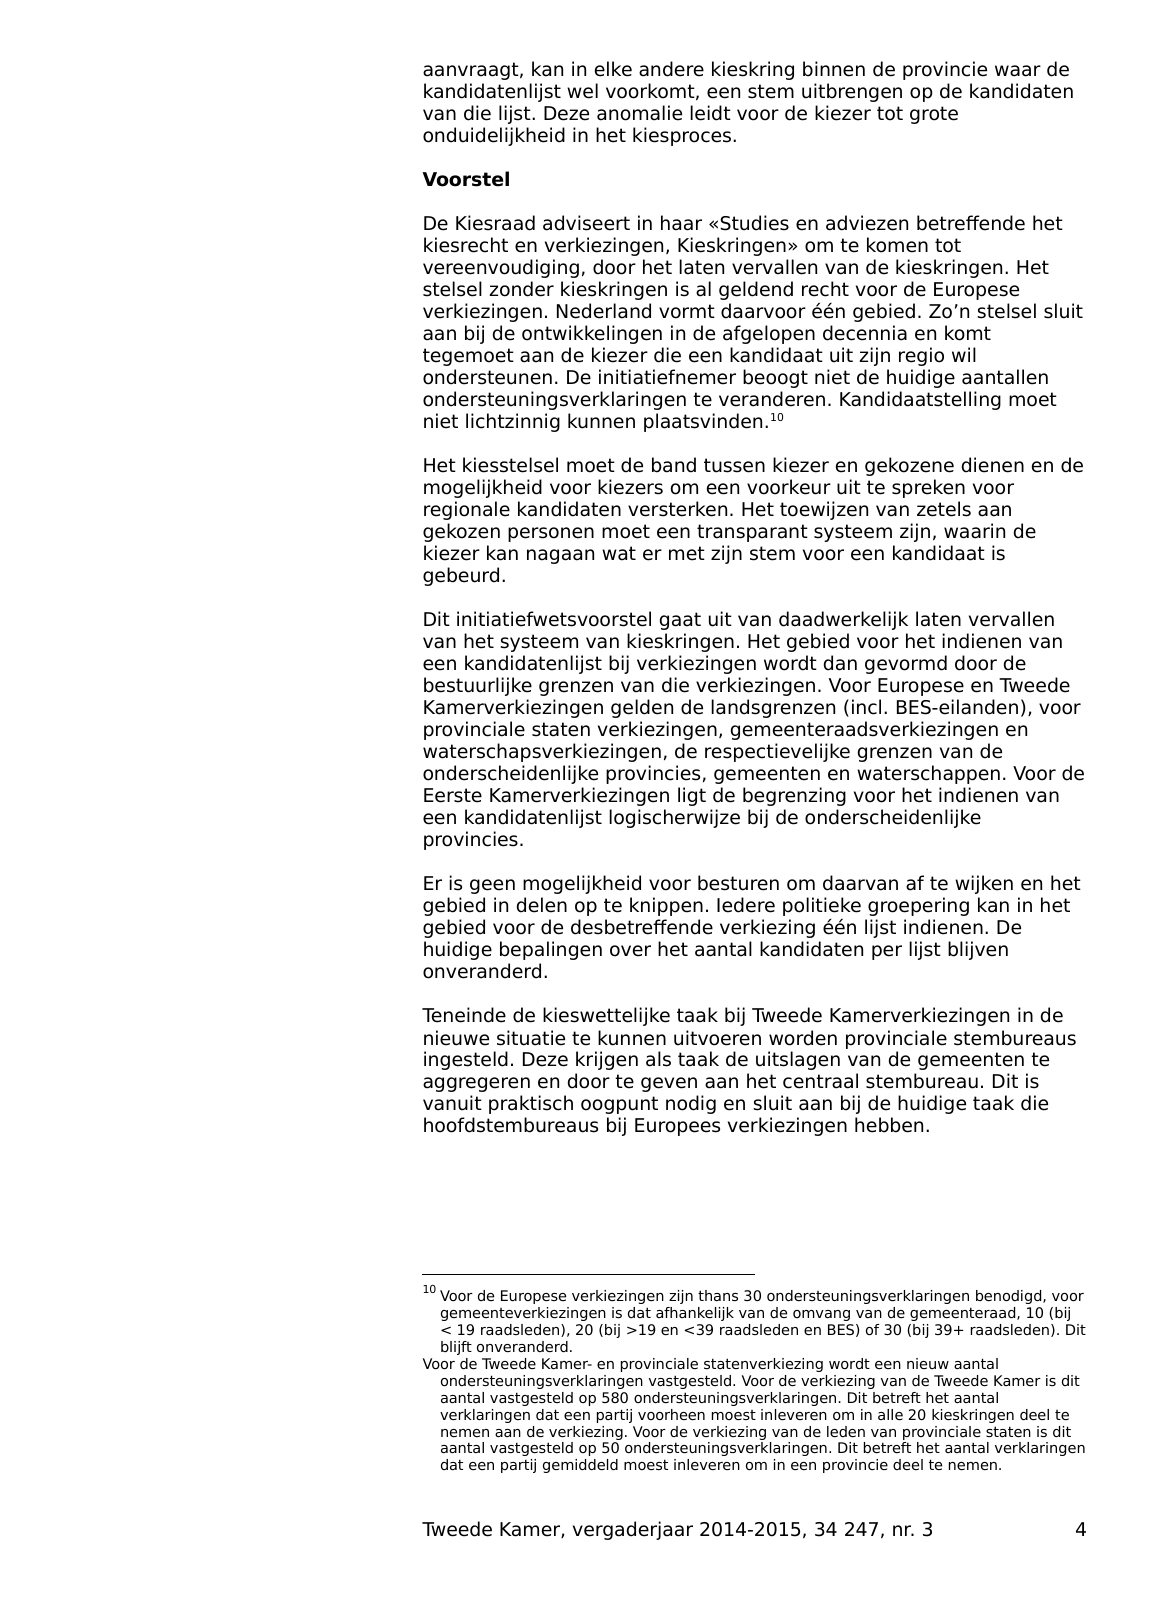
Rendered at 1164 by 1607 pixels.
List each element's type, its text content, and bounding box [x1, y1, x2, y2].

text Dit initiatiefwetsvoorstel gaat uit van daadwerkelijk laten vervallen van het systeem van kieskringen. Het gebied voor het indienen van een kandidatenlijst bij verkiezingen wordt dan gevormd door de bestuurlijke grenzen van die verkiezingen. Voor Europese en Tweede Kamerverkiezingen gelden de landsgrenzen (incl. BES-eilanden), voor provinciale staten verkiezingen, gemeenteraadsverkiezingen en waterschapsverkiezingen, de respectievelijke grenzen van de onderscheidenlijke provincies, gemeenten en waterschappen. Voor de Eerste Kamerverkiezingen ligt de begrenzing voor het indienen van een kandidatenlijst logischerwijze bij de onderscheidenlijke provincies. [422, 609, 1087, 851]
text Het kiesstelsel moet de band tussen kiezer en gekozene dienen en de mogelijkheid voor kiezers om een voorkeur uit te spreken voor regionale kandidaten versterken. Het toewijzen van zetels aan gekozen personen moet een transparant systeem zijn, waarin de kiezer kan nagaan wat er met zijn stem voor een kandidaat is gebeurd. [422, 455, 1087, 587]
text De Kiesraad adviseert in haar «Studies en adviezen betreffende het kiesrecht en verkiezingen, Kieskringen» om te komen tot vereenvoudiging, door het laten vervallen van de kieskringen. Het stelsel zonder kieskringen is al geldend recht voor de Europese verkiezingen. Nederland vormt daarvoor één gebied. Zo’n stelsel sluit aan bij de ontwikkelingen in de afgelopen decennia en komt tegemoet aan de kiezer die een kandidaat uit zijn regio wil ondersteunen. De initiatiefnemer beoogt niet de huidige aantallen ondersteuningsverklaringen te veranderen. Kandidaatstelling moet niet lichtzinnig kunnen plaatsvinden. [422, 213, 1087, 433]
text Voor de Europese verkiezingen zijn thans 30 ondersteuningsverklaringen benodigd, voor gemeenteverkiezingen is dat afhankelijk van de omvang van de gemeenteraad, 10 (bij < 19 raadsleden), 20 (bij >19 en <39 raadsleden en BES) of 30 (bij 39+ raadsleden). Dit blijft onveranderd. [422, 1283, 1087, 1356]
text Voor de Tweede Kamer- en provinciale statenverkiezing wordt een nieuw aantal ondersteuningsverklaringen vastgesteld. Voor de verkiezing van de Tweede Kamer is dit aantal vastgesteld op 580 ondersteuningsverklaringen. Dit betreft het aantal verklaringen dat een partij voorheen moest inleveren om in alle 20 kieskringen deel te nemen aan de verkiezing. Voor de verkiezing van de leden van provinciale staten is dit aantal vastgesteld op 50 ondersteuningsverklaringen. Dit betreft het aantal verklaringen dat een partij gemiddeld moest inleveren om in een provincie deel te nemen. [422, 1356, 1087, 1474]
text Teneinde de kieswettelijke taak bij Tweede Kamerverkiezingen in de nieuwe situatie te kunnen uitvoeren worden provinciale stembureaus ingesteld. Deze krijgen als taak de uitslagen van de gemeenten te aggregeren en door te geven aan het centraal stembureau. Dit is vanuit praktisch oogpunt nodig en sluit aan bij de huidige taak die hoofdstembureaus bij Europees verkiezingen hebben. [422, 1005, 1087, 1137]
text aanvraagt, kan in elke andere kieskring binnen de provincie waar de kandidatenlijst wel voorkomt, een stem uitbrengen op de kandidaten van die lijst. Deze anomalie leidt voor de kiezer tot grote onduidelijkheid in het kiesproces. [422, 59, 1087, 147]
subtitle Voorstel [422, 169, 1087, 191]
text Er is geen mogelijkheid voor besturen om daarvan af te wijken en het gebied in delen op te knippen. Iedere politieke groepering kan in het gebied voor de desbetreffende verkiezing één lijst indienen. De huidige bepalingen over het aantal kandidaten per lijst blijven onveranderd. [422, 873, 1087, 983]
